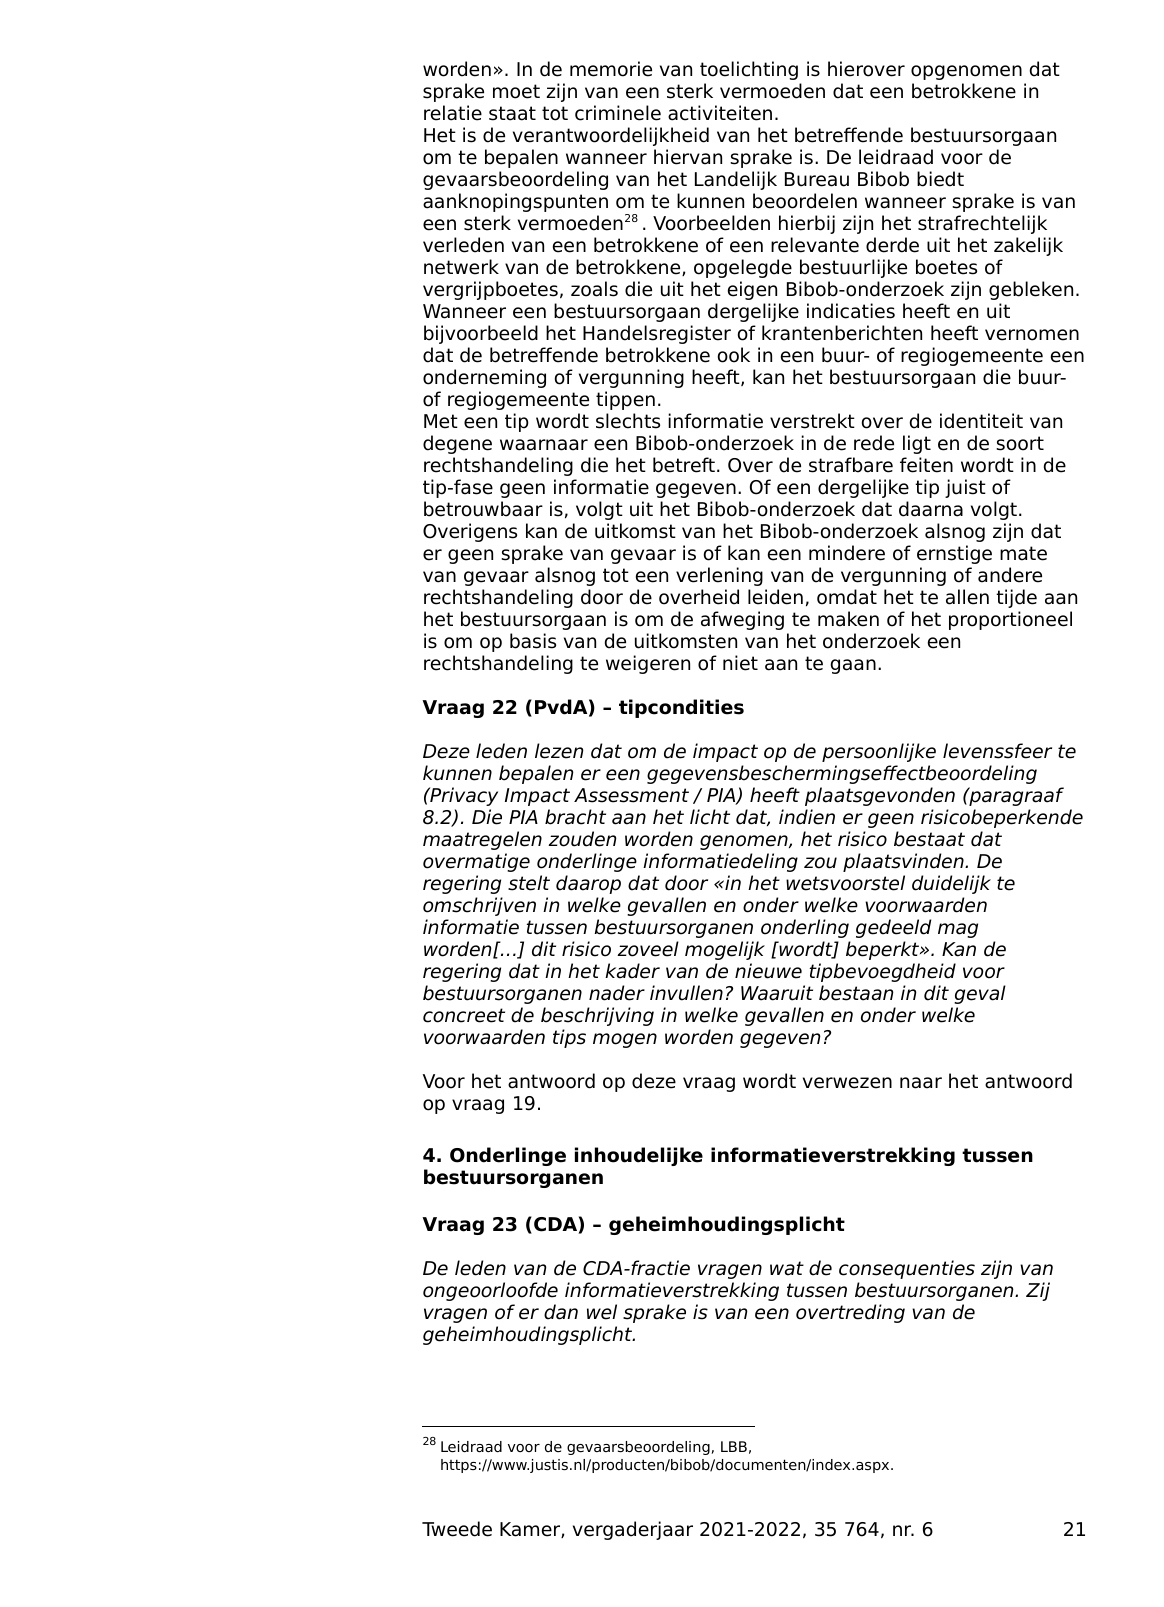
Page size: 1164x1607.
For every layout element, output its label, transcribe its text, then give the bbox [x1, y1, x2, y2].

subtitle Vraag 23 (CDA) – geheimhoudingsplicht [422, 1214, 1087, 1236]
text worden». In de memorie van toelichting is hierover opgenomen dat sprake moet zijn van een sterk vermoeden dat een betrokkene in relatie staat tot criminele activiteiten. [422, 59, 1087, 125]
text Leidraad voor de gevaarsbeoordeling, LBB, https://www.justis.nl/producten/bibob/documenten/index.aspx. [422, 1435, 1087, 1474]
text De leden van de CDA-fractie vragen wat de consequenties zijn van ongeoorloofde informatieverstrekking tussen bestuursorganen. Zij vragen of er dan wel sprake is van een overtreding van de geheimhoudingsplicht. [422, 1258, 1087, 1346]
subtitle Vraag 22 (PvdA) – tipcondities [422, 697, 1087, 719]
text Het is de verantwoordelijkheid van het betreffende bestuursorgaan om te bepalen wanneer hiervan sprake is. De leidraad voor de gevaarsbeoordeling van het Landelijk Bureau Bibob biedt aanknopingspunten om te kunnen beoordelen wanneer sprake is van een sterk vermoeden. Voorbeelden hierbij zijn het strafrechtelijk verleden van een betrokkene of een relevante derde uit het zakelijk netwerk van de betrokkene, opgelegde bestuurlijke boetes of vergrijpboetes, zoals die uit het eigen Bibob-onderzoek zijn gebleken. Wanneer een bestuursorgaan dergelijke indicaties heeft en uit bijvoorbeeld het Handelsregister of krantenberichten heeft vernomen dat de betreffende betrokkene ook in een buur- of regiogemeente een onderneming of vergunning heeft, kan het bestuursorgaan die buur- of regiogemeente tippen. [422, 125, 1087, 411]
subtitle 4. Onderlinge inhoudelijke informatieverstrekking tussen bestuursorganen [422, 1145, 1087, 1189]
text Deze leden lezen dat om de impact op de persoonlijke levenssfeer te kunnen bepalen er een gegevensbeschermingseffectbeoordeling (Privacy Impact Assessment / PIA) heeft plaatsgevonden (paragraaf 8.2). Die PIA bracht aan het licht dat, indien er geen risicobeperkende maatregelen zouden worden genomen, het risico bestaat dat overmatige onderlinge informatiedeling zou plaatsvinden. De regering stelt daarop dat door «in het wetsvoorstel duidelijk te omschrijven in welke gevallen en onder welke voorwaarden informatie tussen bestuursorganen onderling gedeeld mag worden[...] dit risico zoveel mogelijk [wordt] beperkt». Kan de regering dat in het kader van de nieuwe tipbevoegdheid voor bestuursorganen nader invullen? Waaruit bestaan in dit geval concreet de beschrijving in welke gevallen en onder welke voorwaarden tips mogen worden gegeven? [422, 741, 1087, 1048]
text Met een tip wordt slechts informatie verstrekt over de identiteit van degene waarnaar een Bibob-onderzoek in de rede ligt en de soort rechtshandeling die het betreft. Over de strafbare feiten wordt in de tip-fase geen informatie gegeven. Of een dergelijke tip juist of betrouwbaar is, volgt uit het Bibob-onderzoek dat daarna volgt. Overigens kan de uitkomst van het Bibob-onderzoek alsnog zijn dat er geen sprake van gevaar is of kan een mindere of ernstige mate van gevaar alsnog tot een verlening van de vergunning of andere rechtshandeling door de overheid leiden, omdat het te allen tijde aan het bestuursorgaan is om de afweging te maken of het proportioneel is om op basis van de uitkomsten van het onderzoek een rechtshandeling te weigeren of niet aan te gaan. [422, 411, 1087, 674]
text Voor het antwoord op deze vraag wordt verwezen naar het antwoord op vraag 19. [422, 1071, 1087, 1115]
